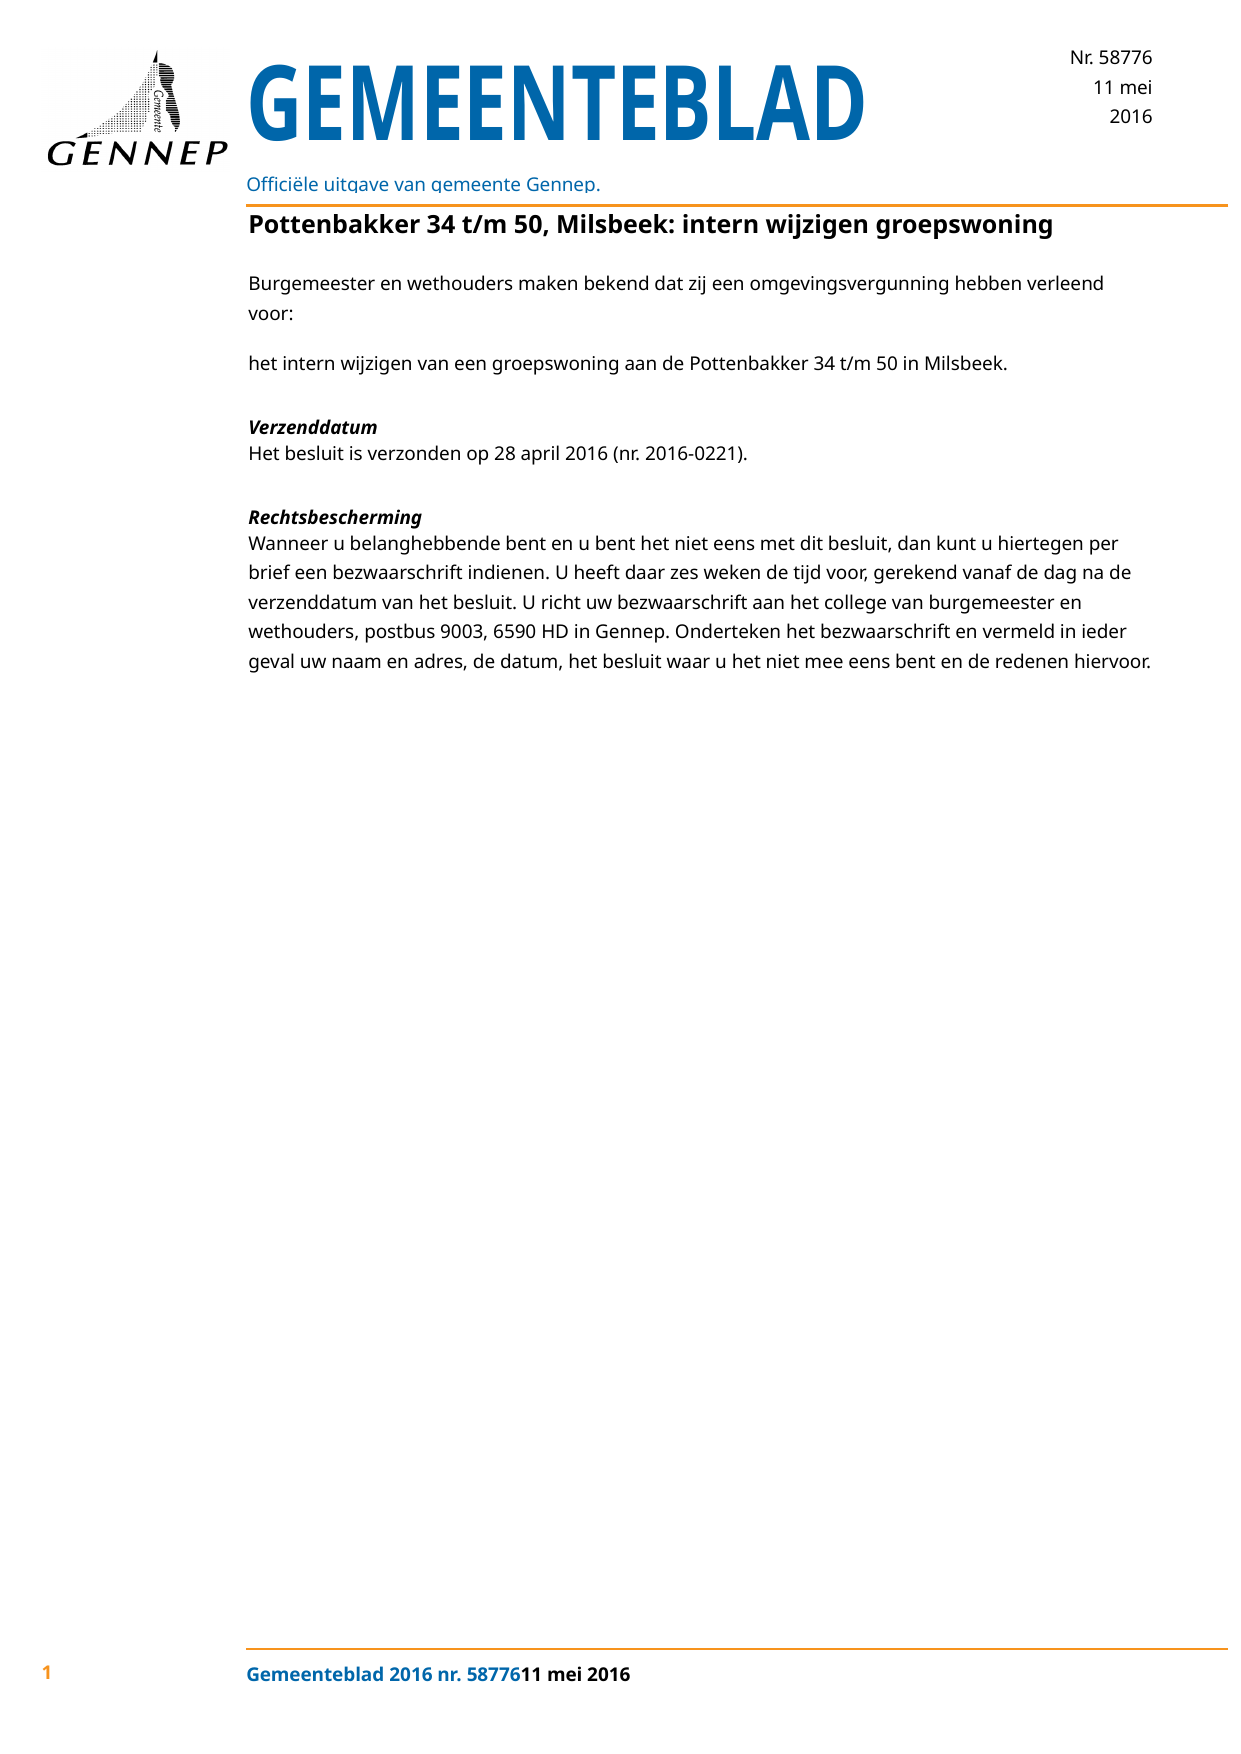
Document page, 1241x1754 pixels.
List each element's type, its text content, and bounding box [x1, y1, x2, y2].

text Pottenbakker 34 t/m 50, Milsbeek: intern wijzigen groepswoning [248, 207, 1152, 241]
text Verzenddatum [248, 414, 1152, 440]
text Rechtsbescherming [248, 504, 1152, 530]
text Wanneer u belanghebbende bent en u bent het niet eens met dit besluit, dan kunt u hiertegen per brief een bezwaarschrift indienen. U heeft daar zes weken de tijd voor, gerekend vanaf de dag na de verzenddatum van het besluit. U richt uw bezwaarschrift aan het college van burgemeester en wethouders, postbus 9003, 6590 HD in Gennep. Onderteken het bezwaarschrift en vermeld in ieder geval uw naam en adres, de datum, het besluit waar u het niet mee eens bent en de redenen hiervoor. [248, 530, 1152, 674]
text Het besluit is verzonden op 28 april 2016 (nr. 2016-0221). [248, 440, 1152, 466]
picture [41, 47, 231, 172]
text Burgemeester en wethouders maken bekend dat zij een omgevingsvergunning hebben verleend voor: [248, 270, 1152, 326]
text het intern wijzigen van een groepswoning aan de Pottenbakker 34 t/m 50 in Milsbeek. [248, 350, 1152, 376]
